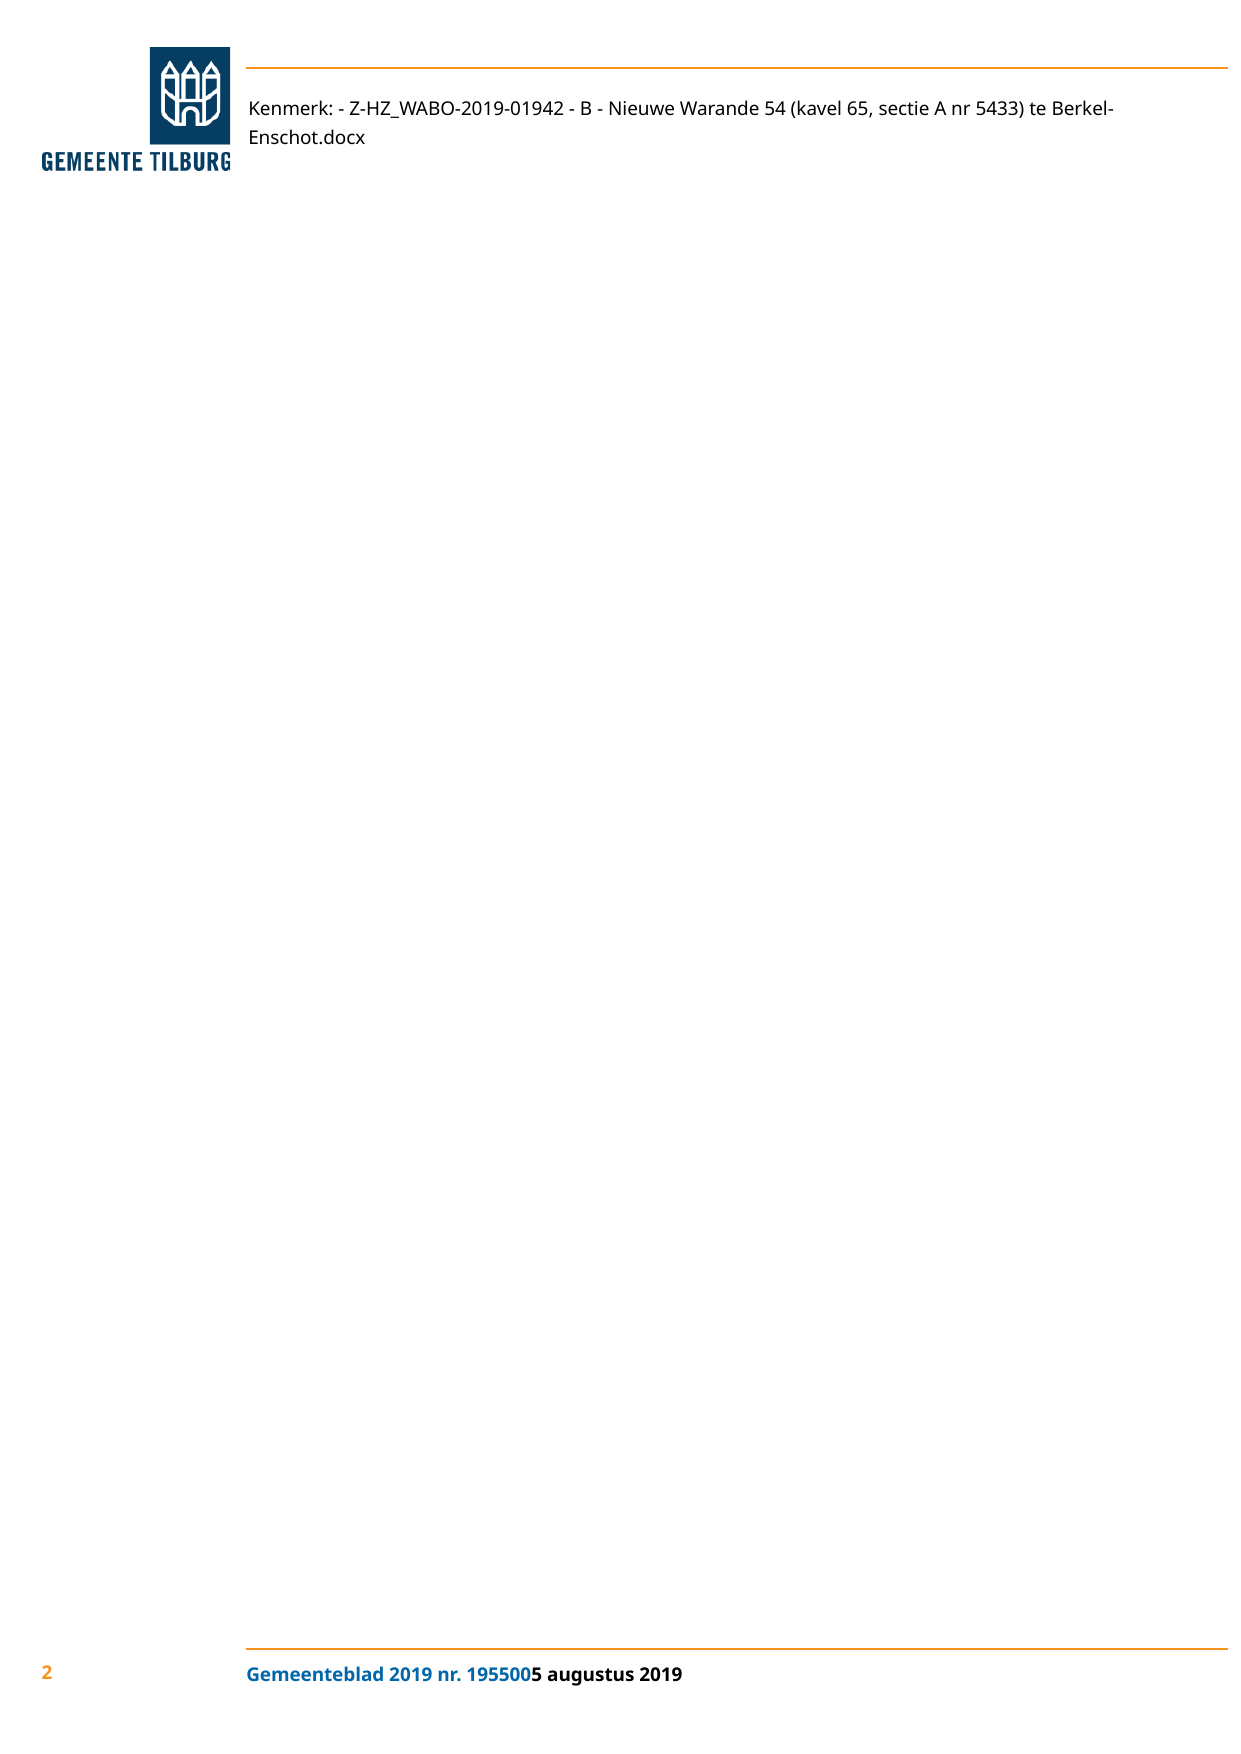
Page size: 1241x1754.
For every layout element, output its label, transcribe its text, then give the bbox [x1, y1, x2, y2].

text Kenmerk: - Z-HZ_WABO-2019-01942 - B - Nieuwe Warande 54 (kavel 65, sectie A nr 5433) te Berkel-Enschot.docx [248, 95, 1152, 150]
picture [41, 47, 231, 172]
